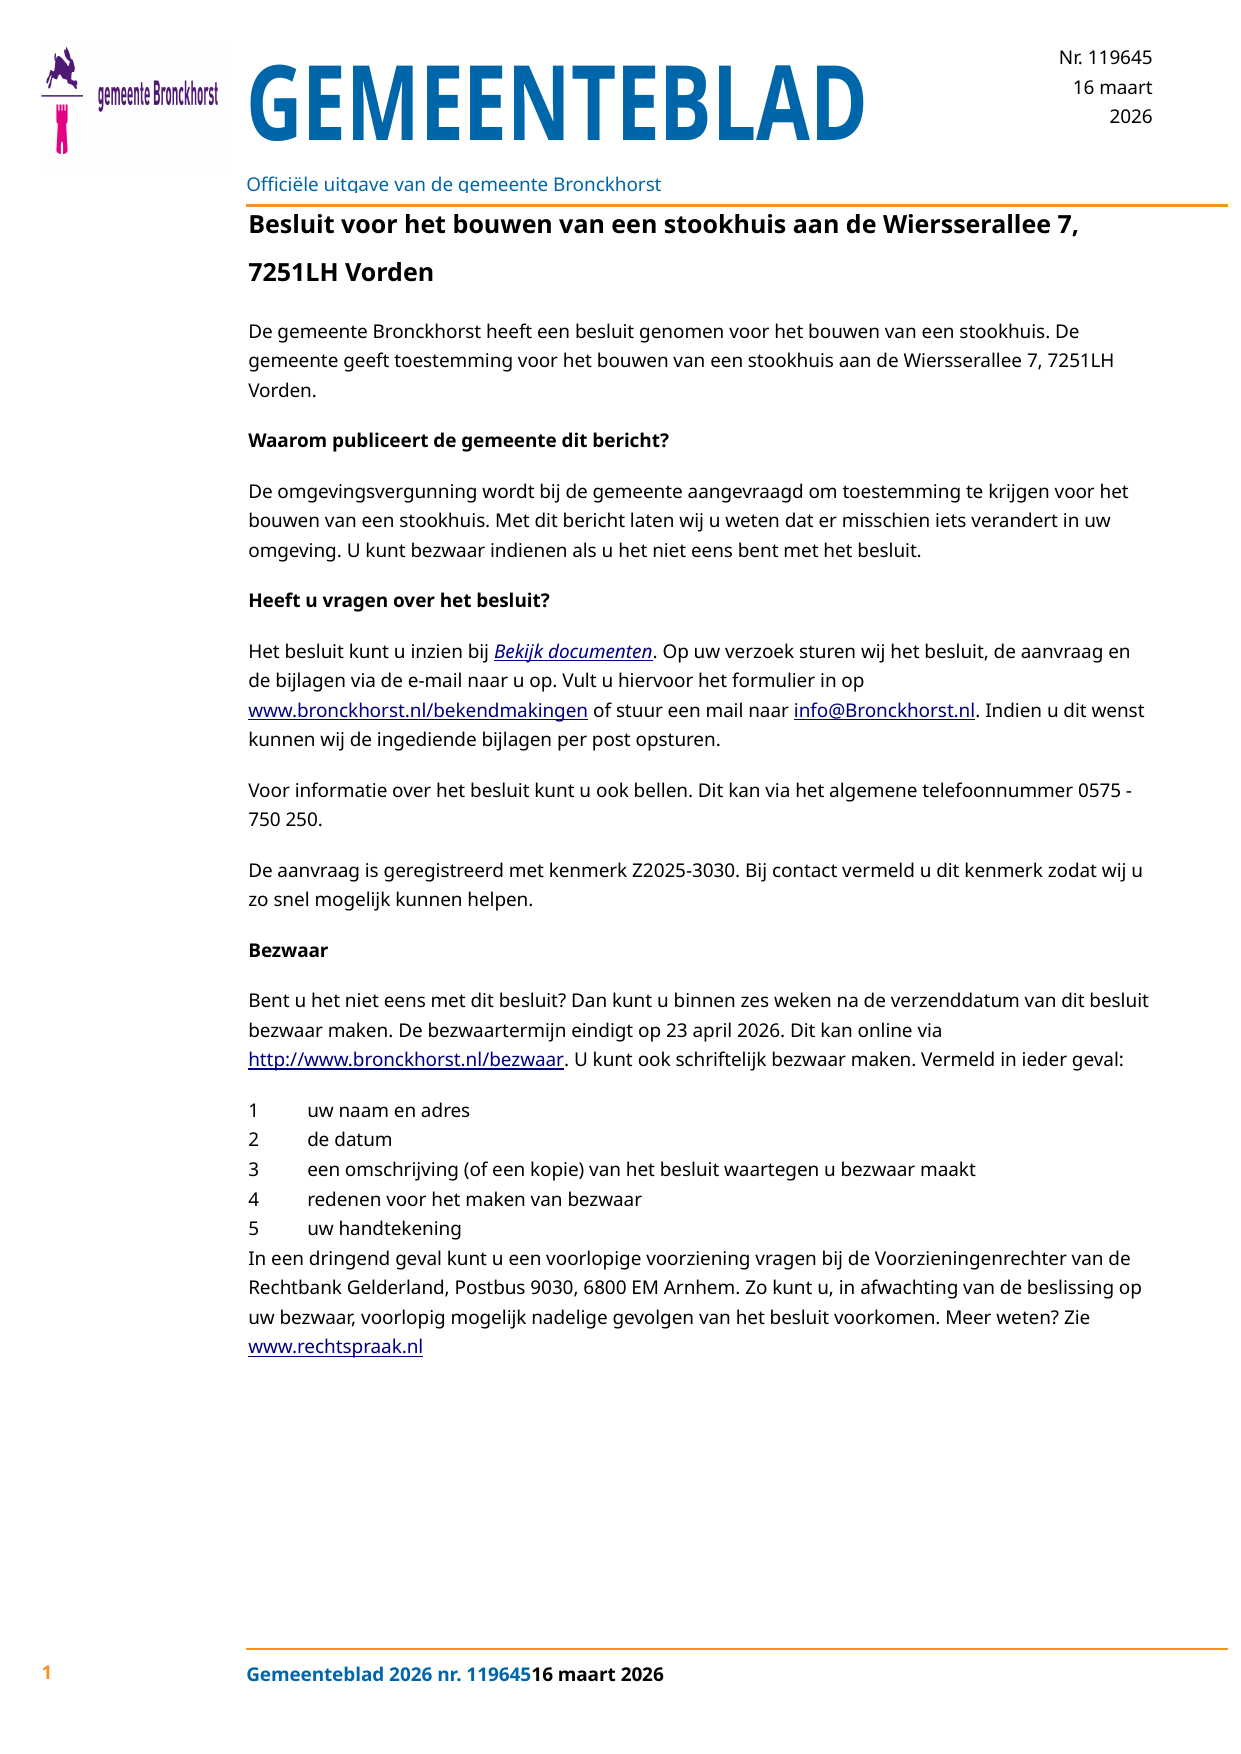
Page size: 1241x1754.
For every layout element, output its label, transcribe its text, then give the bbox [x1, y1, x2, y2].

list uw handtekening [248, 1215, 1152, 1241]
text In een dringend geval kunt u een voorlopige voorziening vragen bij de Voorzieningenrechter van de Rechtbank Gelderland, Postbus 9030, 6800 EM Arnhem. Zo kunt u, in afwachting van de beslissing op uw bezwaar, voorlopig mogelijk nadelige gevolgen van het besluit voorkomen. Meer weten? Zie www.rechtspraak.nl [248, 1245, 1152, 1359]
picture [41, 47, 231, 172]
list de datum [248, 1127, 1152, 1152]
text Besluit voor het bouwen van een stookhuis aan de Wiersserallee 7, 7251LH Vorden [248, 207, 1152, 288]
list uw naam en adres [248, 1097, 1152, 1123]
text Bezwaar [248, 937, 1152, 963]
text Bent u het niet eens met dit besluit? Dan kunt u binnen zes weken na de verzenddatum van dit besluit bezwaar maken. De bezwaartermijn eindigt op 23 april 2026. Dit kan online via http://www.bronckhorst.nl/bezwaar. U kunt ook schriftelijk bezwaar maken. Vermeld in ieder geval: [248, 987, 1152, 1072]
text De omgevingsvergunning wordt bij de gemeente aangevraagd om toestemming te krijgen voor het bouwen van een stookhuis. Met dit bericht laten wij u weten dat er misschien iets verandert in uw omgeving. U kunt bezwaar indienen als u het niet eens bent met het besluit. [248, 478, 1152, 563]
text De gemeente Bronckhorst heeft een besluit genomen voor het bouwen van een stookhuis. De gemeente geeft toestemming voor het bouwen van een stookhuis aan de Wiersserallee 7, 7251LH Vorden. [248, 318, 1152, 403]
text Voor informatie over het besluit kunt u ook bellen. Dit kan via het algemene telefoonnummer 0575 - 750 250. [248, 777, 1152, 832]
list een omschrijving (of een kopie) van het besluit waartegen u bezwaar maakt [248, 1156, 1152, 1182]
text Heeft u vragen over het besluit? [248, 587, 1152, 613]
text Waarom publiceert de gemeente dit bericht? [248, 427, 1152, 453]
text De aanvraag is geregistreerd met kenmerk Z2025-3030. Bij contact vermeld u dit kenmerk zodat wij u zo snel mogelijk kunnen helpen. [248, 857, 1152, 912]
text Het besluit kunt u inzien bij Bekijk documenten. Op uw verzoek sturen wij het besluit, de aanvraag en de bijlagen via de e-mail naar u op. Vult u hiervoor het formulier in op www.bronckhorst.nl/bekendmakingen of stuur een mail naar info@Bronckhorst.nl. Indien u dit wenst kunnen wij de ingediende bijlagen per post opsturen. [248, 638, 1152, 752]
list redenen voor het maken van bezwaar [248, 1186, 1152, 1212]
